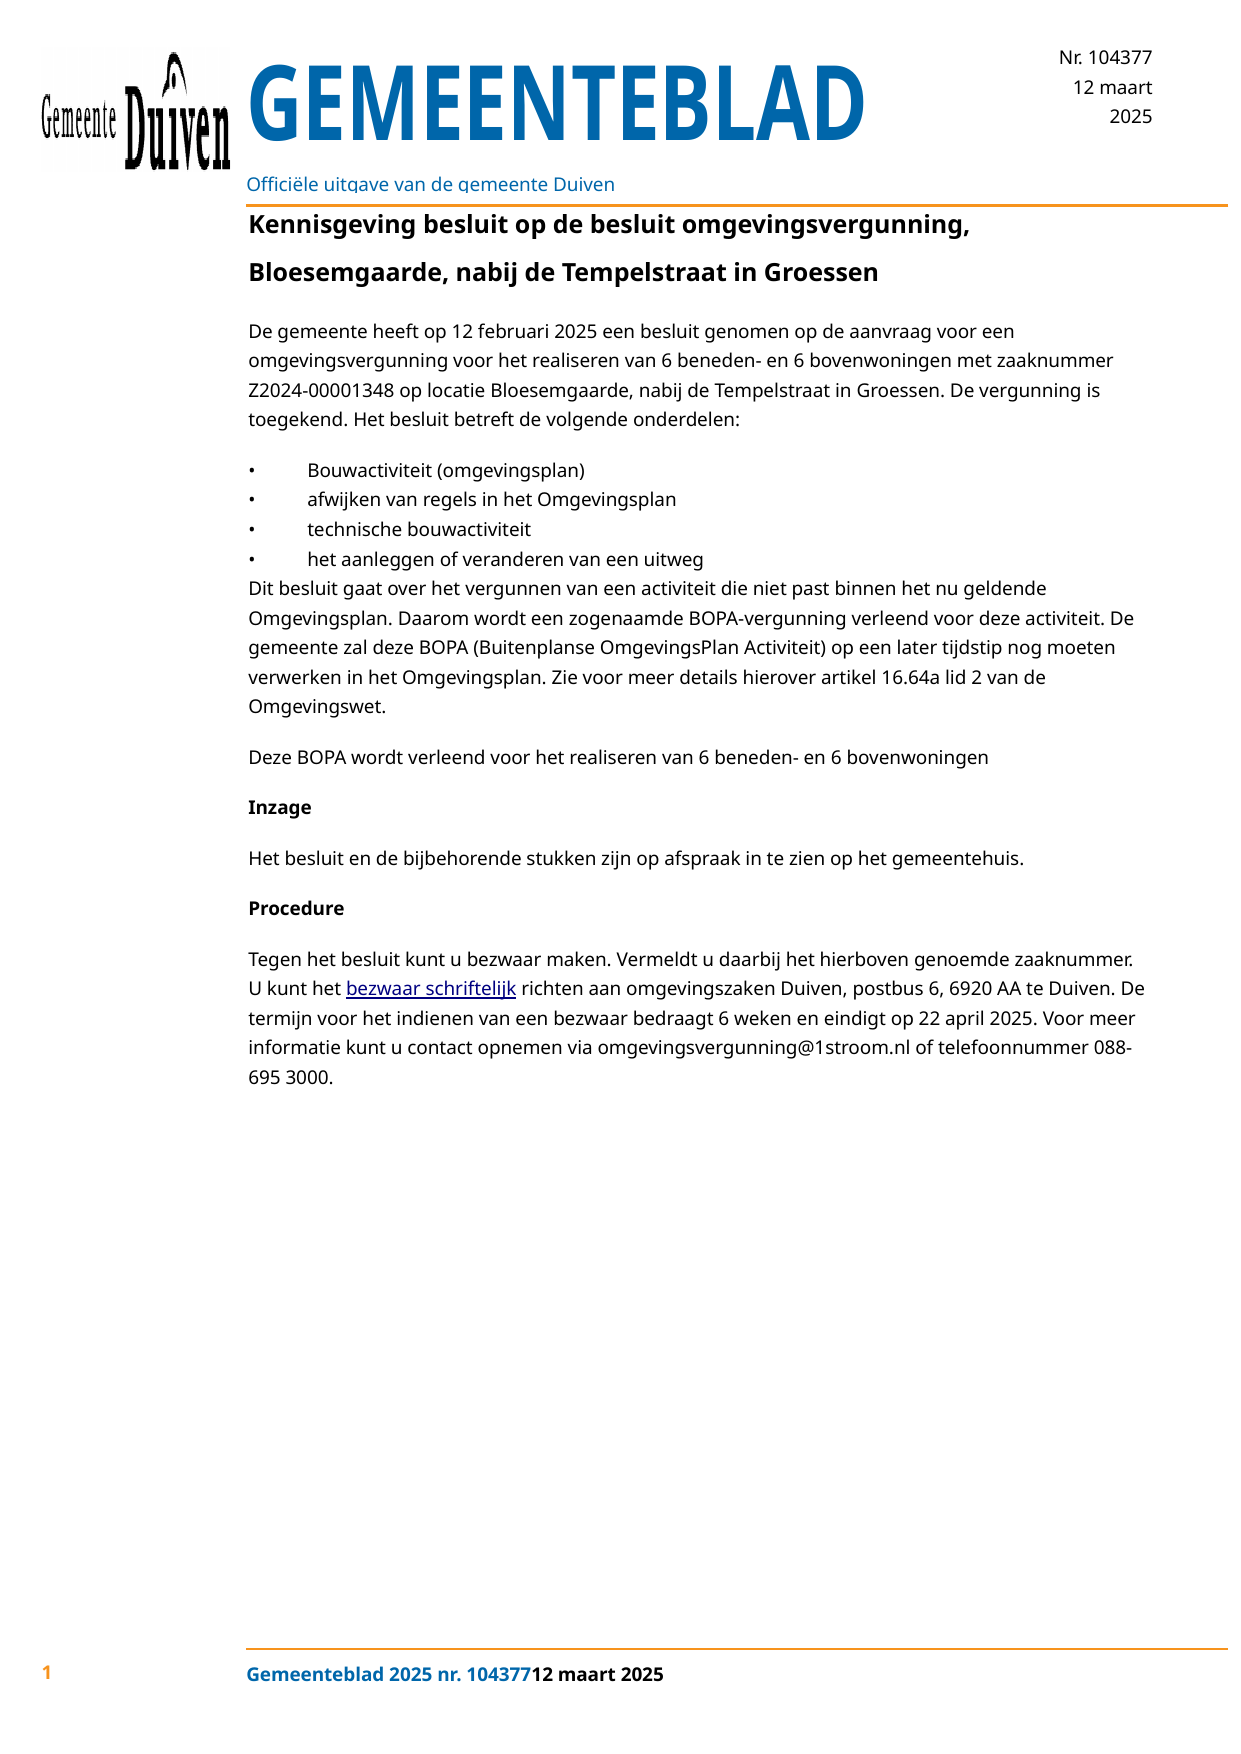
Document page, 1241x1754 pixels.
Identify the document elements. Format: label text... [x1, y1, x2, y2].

text Dit besluit gaat over het vergunnen van een activiteit die niet past binnen het nu geldende Omgevingsplan. Daarom wordt een zogenaamde BOPA-vergunning verleend voor deze activiteit. De gemeente zal deze BOPA (Buitenplanse OmgevingsPlan Activiteit) op een later tijdstip nog moeten verwerken in het Omgevingsplan. Zie voor meer details hierover artikel 16.64a lid 2 van de Omgevingswet. [248, 575, 1152, 719]
picture [41, 47, 231, 172]
list Bouwactiviteit (omgevingsplan) [248, 457, 1152, 483]
list afwijken van regels in het Omgevingsplan [248, 487, 1152, 512]
list het aanleggen of veranderen van een uitweg [248, 546, 1152, 572]
list technische bouwactiviteit [248, 516, 1152, 542]
text Inzage [248, 794, 1152, 820]
text Tegen het besluit kunt u bezwaar maken. Vermeldt u daarbij het hierboven genoemde zaaknummer. U kunt het bezwaar schriftelijk richten aan omgevingszaken Duiven, postbus 6, 6920 AA te Duiven. De termijn voor het indienen van een bezwaar bedraagt 6 weken en eindigt op 22 april 2025. Voor meer informatie kunt u contact opnemen via omgevingsvergunning@1stroom.nl of telefoonnummer 088-695 3000. [248, 946, 1152, 1090]
text Het besluit en de bijbehorende stukken zijn op afspraak in te zien op het gemeentehuis. [248, 845, 1152, 871]
text Deze BOPA wordt verleend voor het realiseren van 6 beneden- en 6 bovenwoningen [248, 744, 1152, 770]
text Kennisgeving besluit op de besluit omgevingsvergunning, Bloesemgaarde, nabij de Tempelstraat in Groessen [248, 207, 1152, 288]
text De gemeente heeft op 12 februari 2025 een besluit genomen op de aanvraag voor een omgevingsvergunning voor het realiseren van 6 beneden- en 6 bovenwoningen met zaaknummer Z2024-00001348 op locatie Bloesemgaarde, nabij de Tempelstraat in Groessen. De vergunning is toegekend. Het besluit betreft de volgende onderdelen: [248, 318, 1152, 432]
text Procedure [248, 895, 1152, 921]
